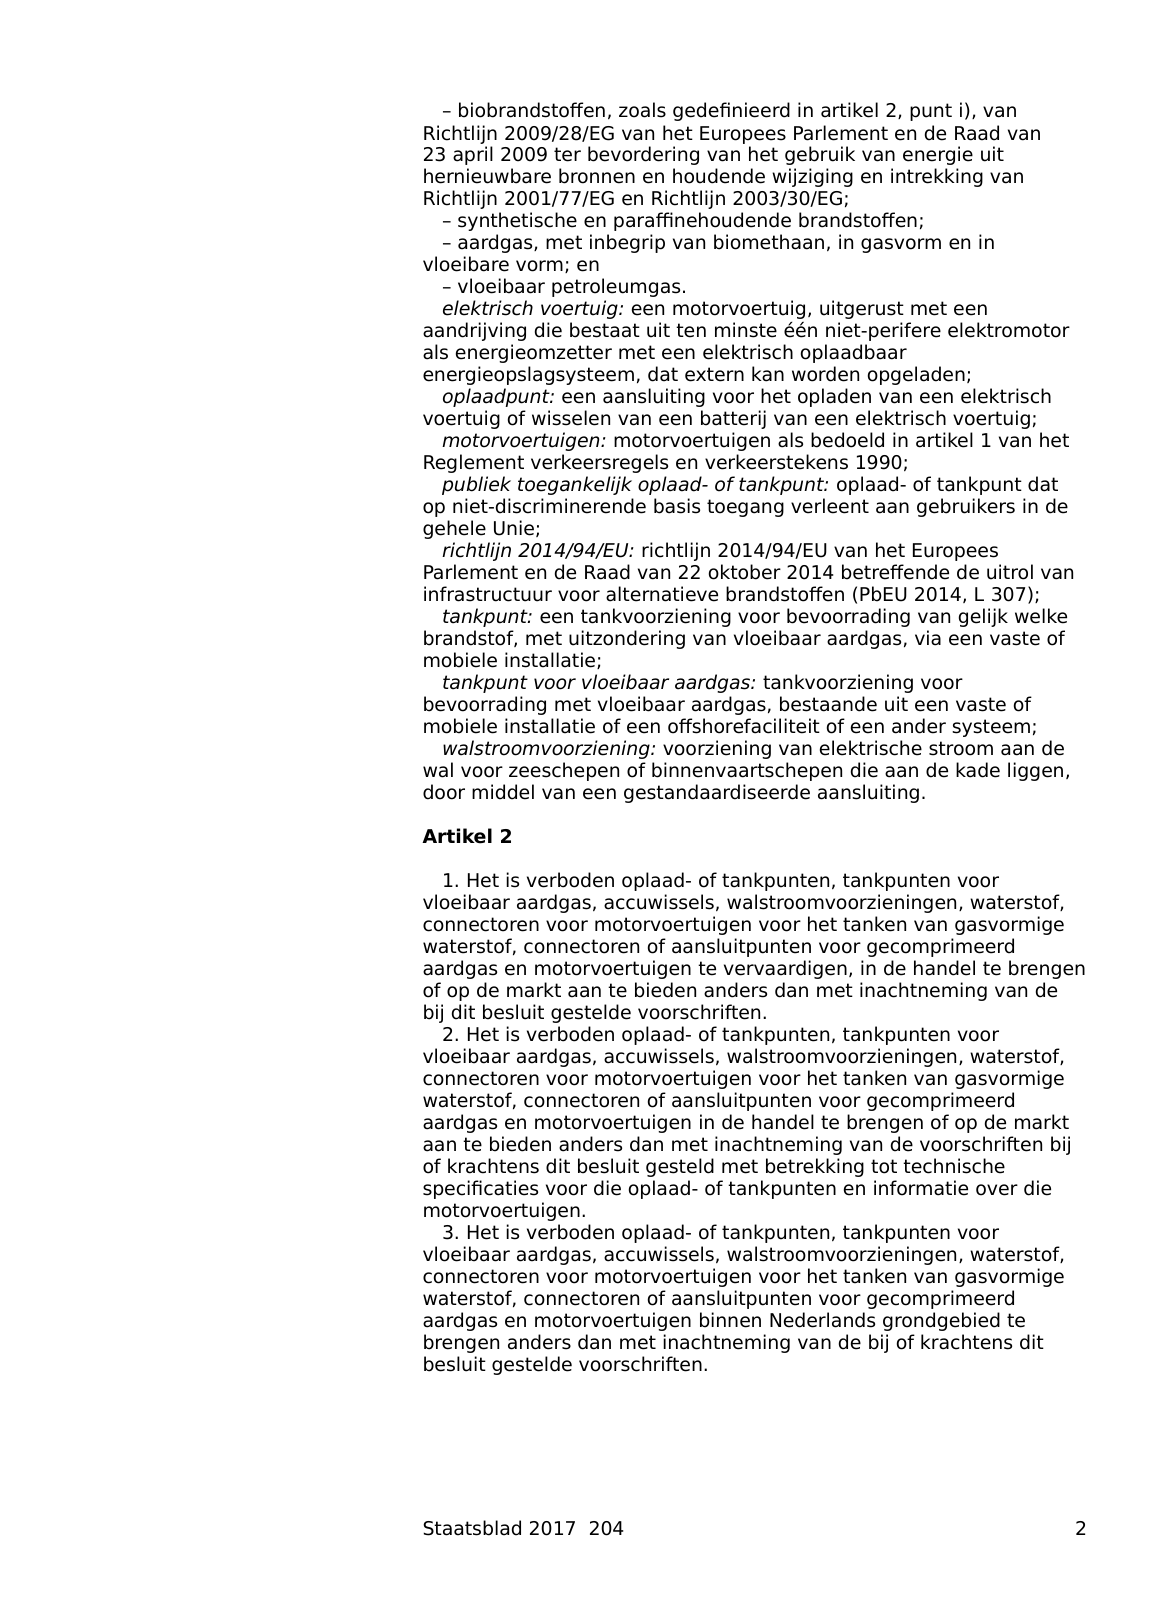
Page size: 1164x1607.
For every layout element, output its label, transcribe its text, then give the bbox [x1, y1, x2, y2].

text – synthetische en paraffinehoudende brandstoffen; [422, 210, 1087, 232]
text oplaadpunt: een aansluiting voor het opladen van een elektrisch voertuig of wisselen van een batterij van een elektrisch voertuig; [422, 386, 1087, 430]
text 1. Het is verboden oplaad- of tankpunten, tankpunten voor vloeibaar aardgas, accuwissels, walstroomvoorzieningen, waterstof, connectoren voor motorvoertuigen voor het tanken van gasvormige waterstof, connectoren of aansluitpunten voor gecomprimeerd aardgas en motorvoertuigen te vervaardigen, in de handel te brengen of op de markt aan te bieden anders dan met inachtneming van de bij dit besluit gestelde voorschriften. [422, 870, 1087, 1024]
text tankpunt voor vloeibaar aardgas: tankvoorziening voor bevoorrading met vloeibaar aardgas, bestaande uit een vaste of mobiele installatie of een offshorefaciliteit of een ander systeem; [422, 672, 1087, 738]
text – aardgas, met inbegrip van biomethaan, in gasvorm en in vloeibare vorm; en [422, 232, 1087, 276]
text motorvoertuigen: motorvoertuigen als bedoeld in artikel 1 van het Reglement verkeersregels en verkeerstekens 1990; [422, 430, 1087, 474]
text – vloeibaar petroleumgas. [422, 276, 1087, 298]
subtitle Artikel 2 [422, 826, 1087, 848]
text elektrisch voertuig: een motorvoertuig, uitgerust met een aandrijving die bestaat uit ten minste één niet-perifere elektromotor als energieomzetter met een elektrisch oplaadbaar energieopslagsysteem, dat extern kan worden opgeladen; [422, 298, 1087, 386]
text richtlijn 2014/94/EU: richtlijn 2014/94/EU van het Europees Parlement en de Raad van 22 oktober 2014 betreffende de uitrol van infrastructuur voor alternatieve brandstoffen (PbEU 2014, L 307); [422, 540, 1087, 606]
text – biobrandstoffen, zoals gedefinieerd in artikel 2, punt i), van Richtlijn 2009/28/EG van het Europees Parlement en de Raad van 23 april 2009 ter bevordering van het gebruik van energie uit hernieuwbare bronnen en houdende wijziging en intrekking van Richtlijn 2001/77/EG en Richtlijn 2003/30/EG; [422, 100, 1087, 210]
text walstroomvoorziening: voorziening van elektrische stroom aan de wal voor zeeschepen of binnenvaartschepen die aan de kade liggen, door middel van een gestandaardiseerde aansluiting. [422, 738, 1087, 804]
text 3. Het is verboden oplaad- of tankpunten, tankpunten voor vloeibaar aardgas, accuwissels, walstroomvoorzieningen, waterstof, connectoren voor motorvoertuigen voor het tanken van gasvormige waterstof, connectoren of aansluitpunten voor gecomprimeerd aardgas en motorvoertuigen binnen Nederlands grondgebied te brengen anders dan met inachtneming van de bij of krachtens dit besluit gestelde voorschriften. [422, 1222, 1087, 1376]
text 2. Het is verboden oplaad- of tankpunten, tankpunten voor vloeibaar aardgas, accuwissels, walstroomvoorzieningen, waterstof, connectoren voor motorvoertuigen voor het tanken van gasvormige waterstof, connectoren of aansluitpunten voor gecomprimeerd aardgas en motorvoertuigen in de handel te brengen of op de markt aan te bieden anders dan met inachtneming van de voorschriften bij of krachtens dit besluit gesteld met betrekking tot technische specificaties voor die oplaad- of tankpunten en informatie over die motorvoertuigen. [422, 1024, 1087, 1222]
text publiek toegankelijk oplaad- of tankpunt: oplaad- of tankpunt dat op niet-discriminerende basis toegang verleent aan gebruikers in de gehele Unie; [422, 474, 1087, 540]
text tankpunt: een tankvoorziening voor bevoorrading van gelijk welke brandstof, met uitzondering van vloeibaar aardgas, via een vaste of mobiele installatie; [422, 606, 1087, 672]
